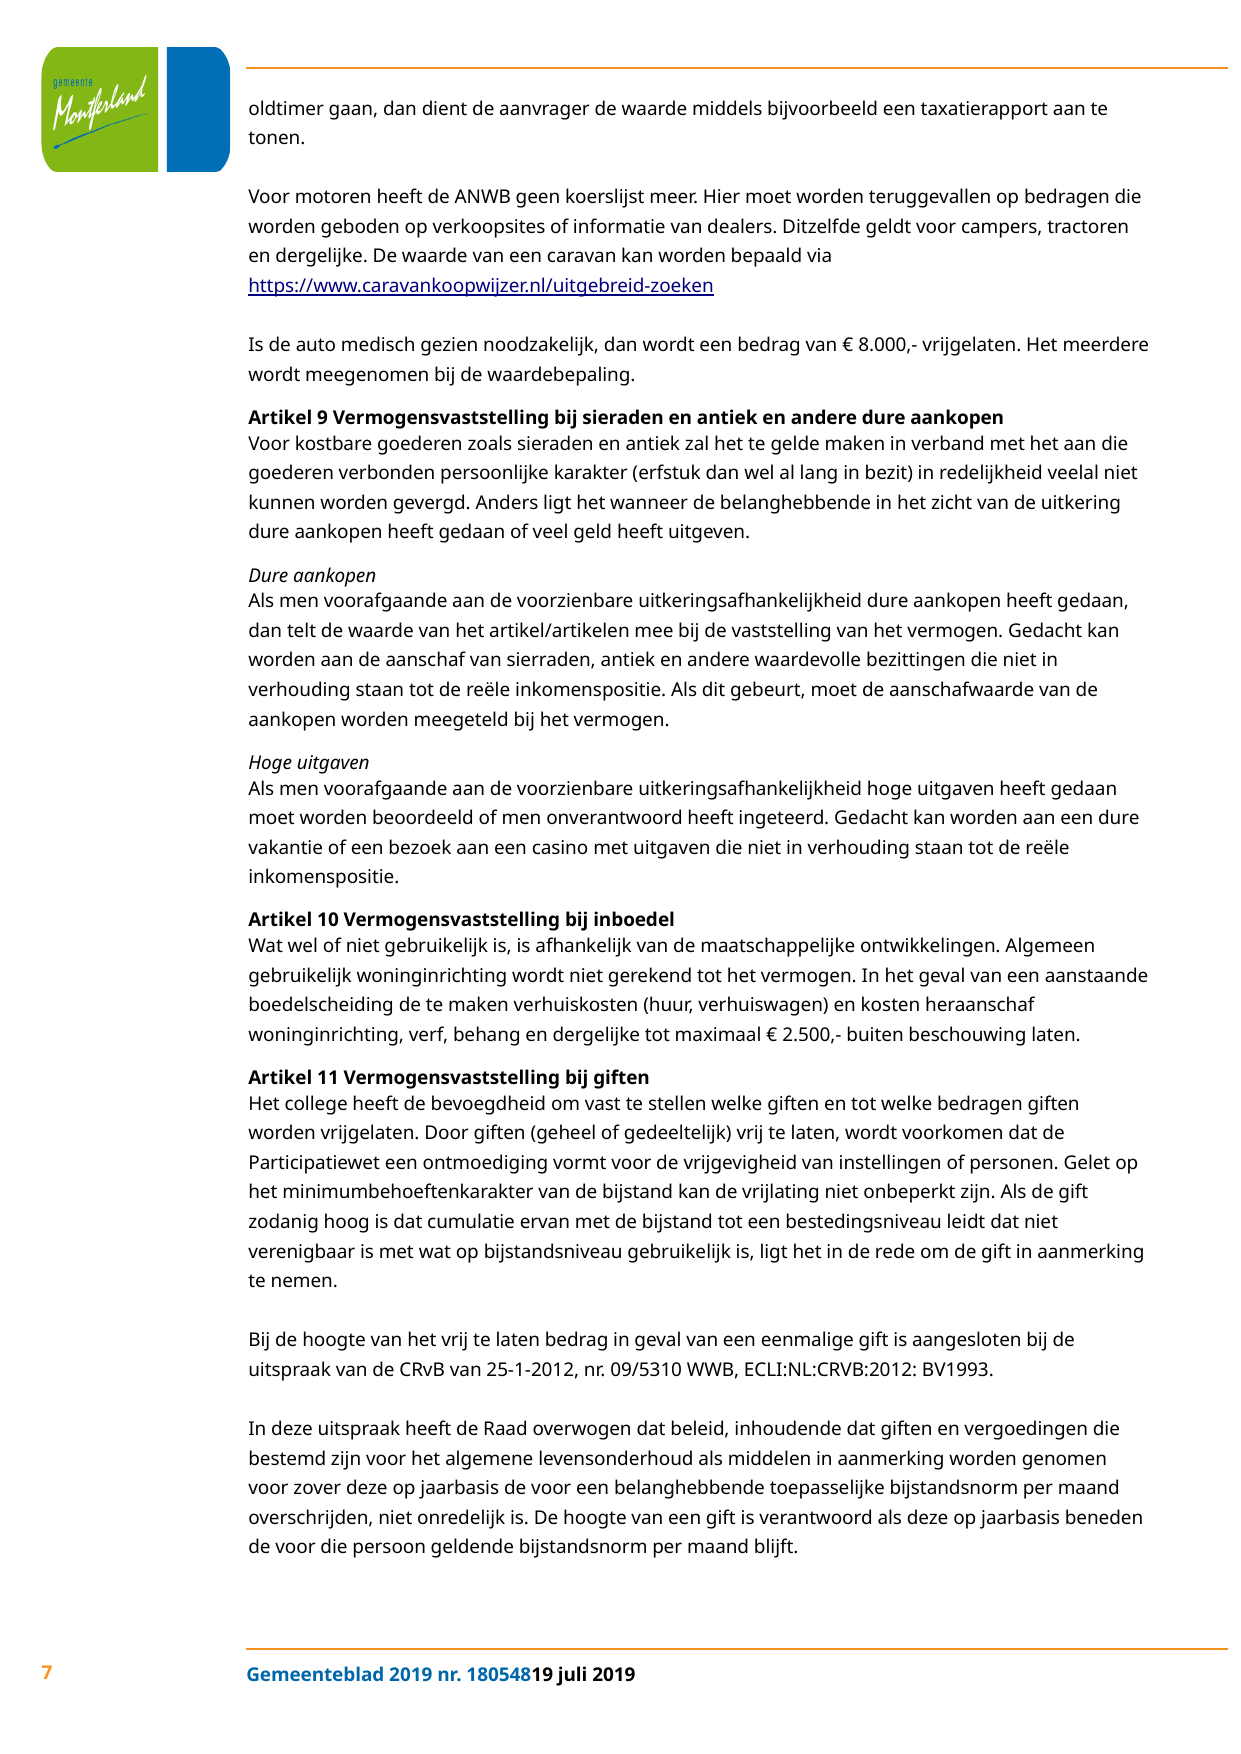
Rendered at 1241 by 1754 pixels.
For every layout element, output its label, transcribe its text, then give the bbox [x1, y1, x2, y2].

text Artikel 11 Vermogensvaststelling bij giften [248, 1064, 1152, 1090]
picture [41, 47, 231, 172]
text Is de auto medisch gezien noodzakelijk, dan wordt een bedrag van € 8.000,- vrijgelaten. Het meerdere wordt meegenomen bij de waardebepaling. [248, 331, 1152, 387]
text Artikel 10 Vermogensvaststelling bij inboedel [248, 907, 1152, 932]
text Hoge uitgaven [248, 749, 1152, 775]
text Voor motoren heeft de ANWB geen koerslijst meer. Hier moet worden teruggevallen op bedragen die worden geboden op verkoopsites of informatie van dealers. Ditzelfde geldt voor campers, tractoren en dergelijke. De waarde van een caravan kan worden bepaald via https://www.caravankoopwijzer.nl/uitgebreid-zoeken [248, 183, 1152, 298]
text Voor kostbare goederen zoals sieraden en antiek zal het te gelde maken in verband met het aan die goederen verbonden persoonlijke karakter (erfstuk dan wel al lang in bezit) in redelijkheid veelal niet kunnen worden gevergd. Anders ligt het wanneer de belanghebbende in het zicht van de uitkering dure aankopen heeft gedaan of veel geld heeft uitgeven. [248, 430, 1152, 544]
text In deze uitspraak heeft de Raad overwogen dat beleid, inhoudende dat giften en vergoedingen die bestemd zijn voor het algemene levensonderhoud als middelen in aanmerking worden genomen voor zover deze op jaarbasis de voor een belanghebbende toepasselijke bijstandsnorm per maand overschrijden, niet onredelijk is. De hoogte van een gift is verantwoord als deze op jaarbasis beneden de voor die persoon geldende bijstandsnorm per maand blijft. [248, 1415, 1152, 1559]
text Als men voorafgaande aan de voorzienbare uitkeringsafhankelijkheid hoge uitgaven heeft gedaan moet worden beoordeeld of men onverantwoord heeft ingeteerd. Gedacht kan worden aan een dure vakantie of een bezoek aan een casino met uitgaven die niet in verhouding staan tot de reële inkomenspositie. [248, 775, 1152, 889]
text Het college heeft de bevoegdheid om vast te stellen welke giften en tot welke bedragen giften worden vrijgelaten. Door giften (geheel of gedeeltelijk) vrij te laten, wordt voorkomen dat de Participatiewet een ontmoediging vormt voor de vrijgevigheid van instellingen of personen. Gelet op het minimumbehoeftenkarakter van de bijstand kan de vrijlating niet onbeperkt zijn. Als de gift zodanig hoog is dat cumulatie ervan met de bijstand tot een bestedingsniveau leidt dat niet verenigbaar is met wat op bijstandsniveau gebruikelijk is, ligt het in de rede om de gift in aanmerking te nemen. [248, 1090, 1152, 1293]
text oldtimer gaan, dan dient de aanvrager de waarde middels bijvoorbeeld een taxatierapport aan te tonen. [248, 95, 1152, 150]
text Dure aankopen [248, 562, 1152, 587]
text Artikel 9 Vermogensvaststelling bij sieraden en antiek en andere dure aankopen [248, 404, 1152, 430]
text Wat wel of niet gebruikelijk is, is afhankelijk van de maatschappelijke ontwikkelingen. Algemeen gebruikelijk woninginrichting wordt niet gerekend tot het vermogen. In het geval van een aanstaande boedelscheiding de te maken verhuiskosten (huur, verhuiswagen) en kosten heraanschaf woninginrichting, verf, behang en dergelijke tot maximaal € 2.500,- buiten beschouwing laten. [248, 932, 1152, 1047]
text Als men voorafgaande aan de voorzienbare uitkeringsafhankelijkheid dure aankopen heeft gedaan, dan telt de waarde van het artikel/artikelen mee bij de vaststelling van het vermogen. Gedacht kan worden aan de aanschaf van sierraden, antiek en andere waardevolle bezittingen die niet in verhouding staan tot de reële inkomenspositie. Als dit gebeurt, moet de aanschafwaarde van de aankopen worden meegeteld bij het vermogen. [248, 587, 1152, 732]
text Bij de hoogte van het vrij te laten bedrag in geval van een eenmalige gift is aangesloten bij de uitspraak van de CRvB van 25-1-2012, nr. 09/5310 WWB, ECLI:NL:CRVB:2012: BV1993. [248, 1327, 1152, 1382]
